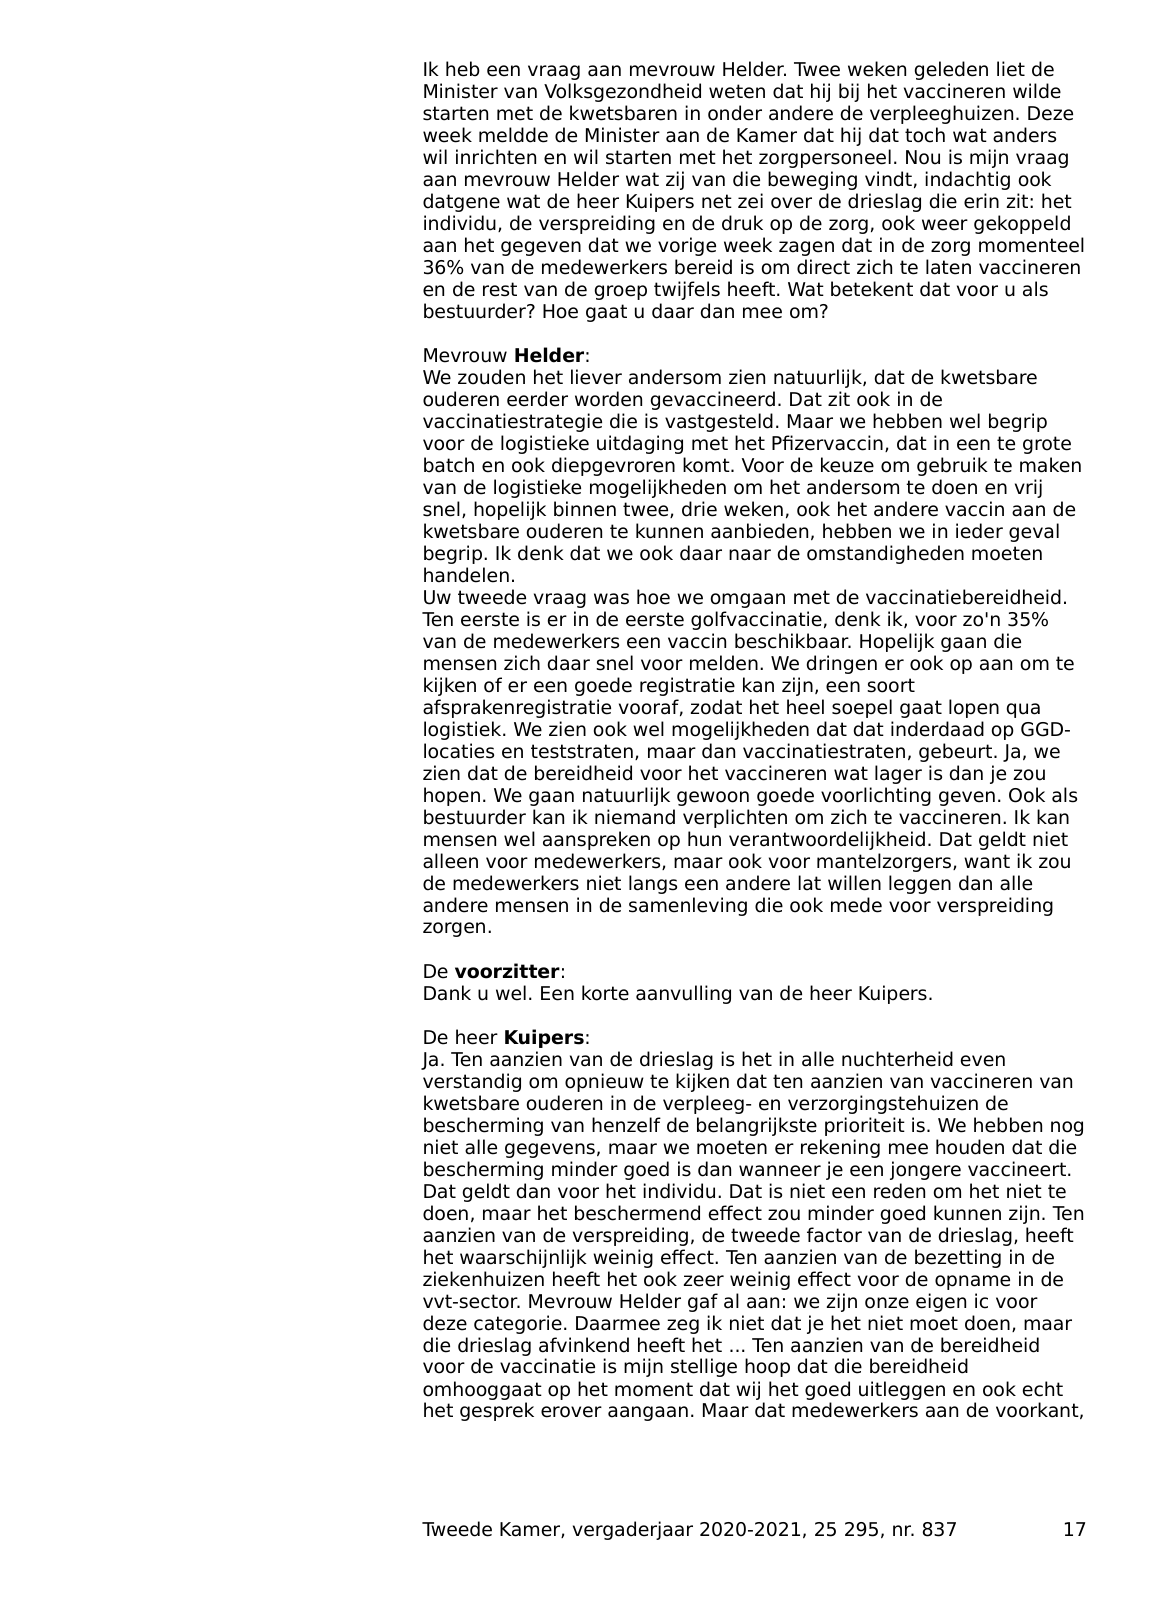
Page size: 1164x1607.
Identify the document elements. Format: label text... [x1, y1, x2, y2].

text Ik heb een vraag aan mevrouw Helder. Twee weken geleden liet de Minister van Volksgezondheid weten dat hij bij het vaccineren wilde starten met de kwetsbaren in onder andere de verpleeghuizen. Deze week meldde de Minister aan de Kamer dat hij dat toch wat anders wil inrichten en wil starten met het zorgpersoneel. Nou is mijn vraag aan mevrouw Helder wat zij van die beweging vindt, indachtig ook datgene wat de heer Kuipers net zei over de drieslag die erin zit: het individu, de verspreiding en de druk op de zorg, ook weer gekoppeld aan het gegeven dat we vorige week zagen dat in de zorg momenteel 36% van de medewerkers bereid is om direct zich te laten vaccineren en de rest van de groep twijfels heeft. Wat betekent dat voor u als bestuurder? Hoe gaat u daar dan mee om? [422, 59, 1087, 323]
text Dank u wel. Een korte aanvulling van de heer Kuipers. [422, 983, 1087, 1004]
text Uw tweede vraag was hoe we omgaan met de vaccinatiebereidheid. Ten eerste is er in de eerste golfvaccinatie, denk ik, voor zo'n 35% van de medewerkers een vaccin beschikbaar. Hopelijk gaan die mensen zich daar snel voor melden. We dringen er ook op aan om te kijken of er een goede registratie kan zijn, een soort afsprakenregistratie vooraf, zodat het heel soepel gaat lopen qua logistiek. We zien ook wel mogelijkheden dat dat inderdaad op GGD-locaties en teststraten, maar dan vaccinatiestraten, gebeurt. Ja, we zien dat de bereidheid voor het vaccineren wat lager is dan je zou hopen. We gaan natuurlijk gewoon goede voorlichting geven. Ook als bestuurder kan ik niemand verplichten om zich te vaccineren. Ik kan mensen wel aanspreken op hun verantwoordelijkheid. Dat geldt niet alleen voor medewerkers, maar ook voor mantelzorgers, want ik zou de medewerkers niet langs een andere lat willen leggen dan alle andere mensen in de samenleving die ook mede voor verspreiding zorgen. [422, 587, 1087, 938]
text We zouden het liever andersom zien natuurlijk, dat de kwetsbare ouderen eerder worden gevaccineerd. Dat zit ook in de vaccinatiestrategie die is vastgesteld. Maar we hebben wel begrip voor de logistieke uitdaging met het Pfizervaccin, dat in een te grote batch en ook diepgevroren komt. Voor de keuze om gebruik te maken van de logistieke mogelijkheden om het andersom te doen en vrij snel, hopelijk binnen twee, drie weken, ook het andere vaccin aan de kwetsbare ouderen te kunnen aanbieden, hebben we in ieder geval begrip. Ik denk dat we ook daar naar de omstandigheden moeten handelen. [422, 367, 1087, 587]
text Mevrouw Helder: [422, 345, 1087, 367]
text De heer Kuipers: [422, 1027, 1087, 1049]
text Ja. Ten aanzien van de drieslag is het in alle nuchterheid even verstandig om opnieuw te kijken dat ten aanzien van vaccineren van kwetsbare ouderen in de verpleeg- en verzorgingstehuizen de bescherming van henzelf de belangrijkste prioriteit is. We hebben nog niet alle gegevens, maar we moeten er rekening mee houden dat die bescherming minder goed is dan wanneer je een jongere vaccineert. Dat geldt dan voor het individu. Dat is niet een reden om het niet te doen, maar het beschermend effect zou minder goed kunnen zijn. Ten aanzien van de verspreiding, de tweede factor van de drieslag, heeft het waarschijnlijk weinig effect. Ten aanzien van de bezetting in de ziekenhuizen heeft het ook zeer weinig effect voor de opname in de vvt-sector. Mevrouw Helder gaf al aan: we zijn onze eigen ic voor deze categorie. Daarmee zeg ik niet dat je het niet moet doen, maar die drieslag afvinkend heeft het ... Ten aanzien van de bereidheid voor de vaccinatie is mijn stellige hoop dat die bereidheid omhooggaat op het moment dat wij het goed uitleggen en ook echt het gesprek erover aangaan. Maar dat medewerkers aan de voorkant, [422, 1049, 1087, 1422]
text De voorzitter: [422, 961, 1087, 983]
